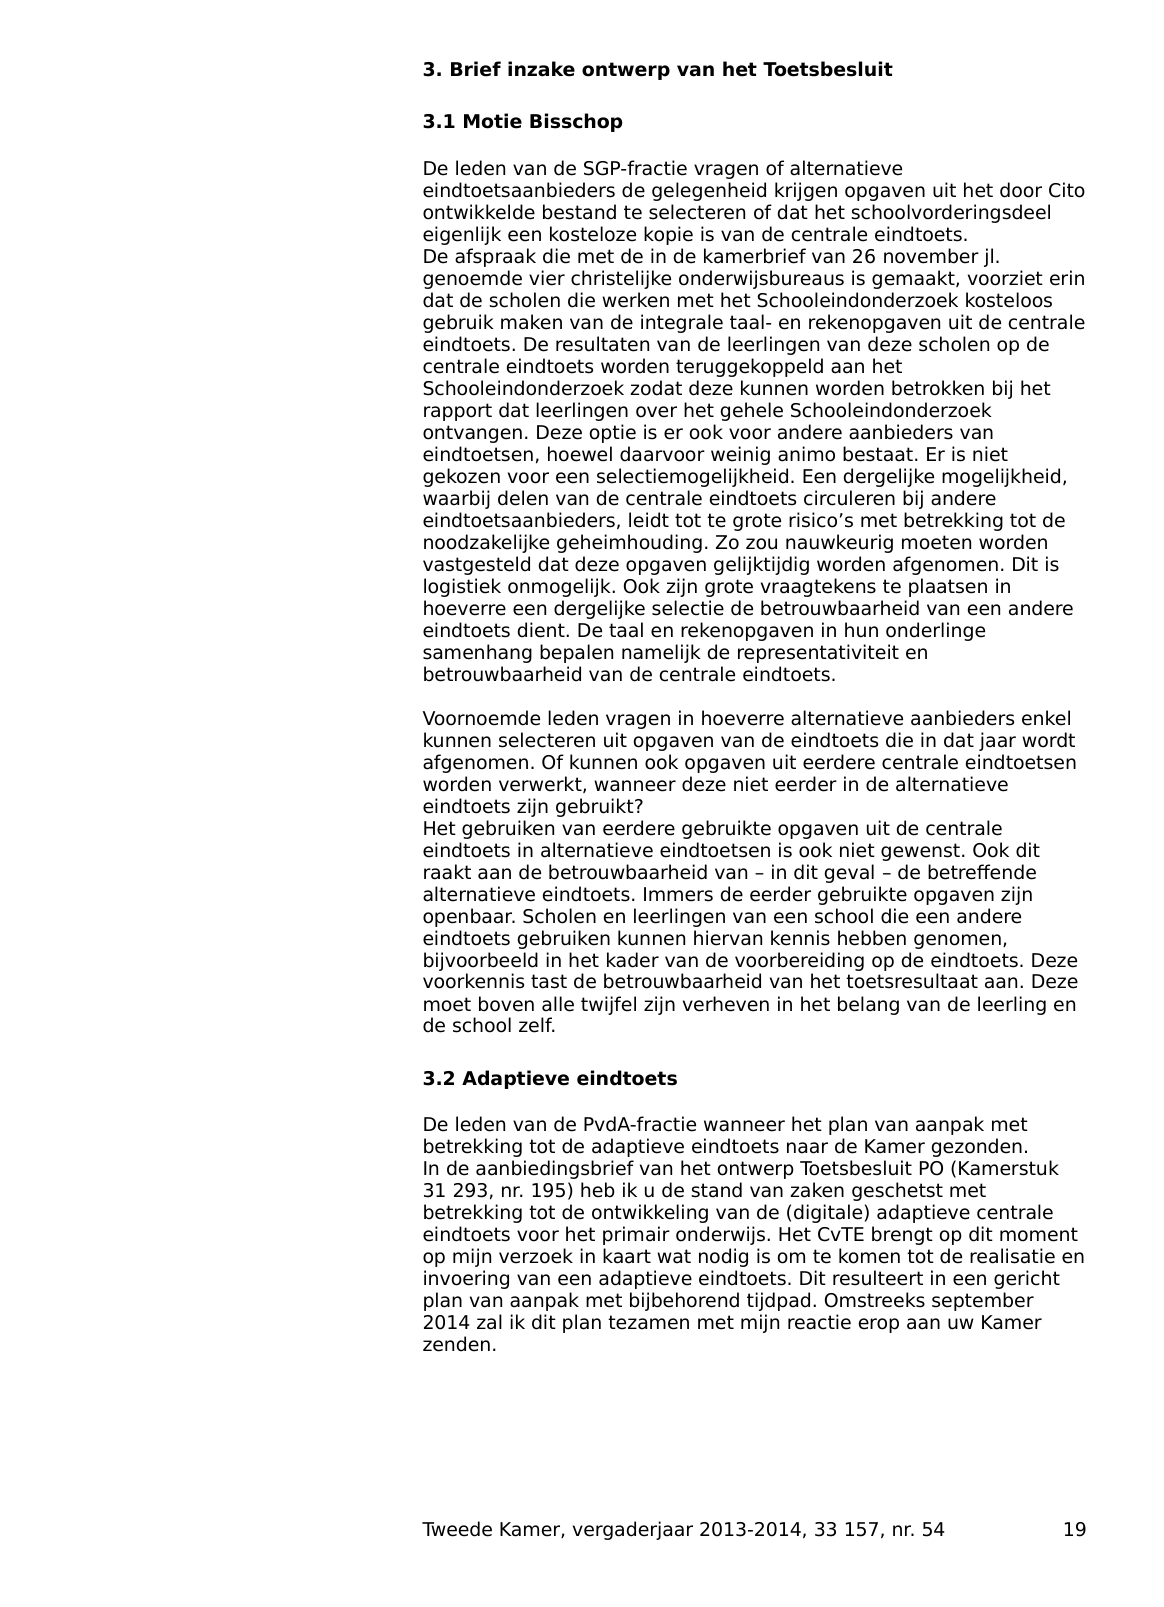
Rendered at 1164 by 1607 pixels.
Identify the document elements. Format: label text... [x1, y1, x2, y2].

text De leden van de SGP-fractie vragen of alternatieve eindtoetsaanbieders de gelegenheid krijgen opgaven uit het door Cito ontwikkelde bestand te selecteren of dat het schoolvorderingsdeel eigenlijk een kosteloze kopie is van de centrale eindtoets. [422, 158, 1087, 246]
text De leden van de PvdA-fractie wanneer het plan van aanpak met betrekking tot de adaptieve eindtoets naar de Kamer gezonden. [422, 1114, 1087, 1158]
text Voornoemde leden vragen in hoeverre alternatieve aanbieders enkel kunnen selecteren uit opgaven van de eindtoets die in dat jaar wordt afgenomen. Of kunnen ook opgaven uit eerdere centrale eindtoetsen worden verwerkt, wanneer deze niet eerder in de alternatieve eindtoets zijn gebruikt? [422, 708, 1087, 818]
text Het gebruiken van eerdere gebruikte opgaven uit de centrale eindtoets in alternatieve eindtoetsen is ook niet gewenst. Ook dit raakt aan de betrouwbaarheid van – in dit geval – de betreffende alternatieve eindtoets. Immers de eerder gebruikte opgaven zijn openbaar. Scholen en leerlingen van een school die een andere eindtoets gebruiken kunnen hiervan kennis hebben genomen, bijvoorbeeld in het kader van de voorbereiding op de eindtoets. Deze voorkennis tast de betrouwbaarheid van het toetsresultaat aan. Deze moet boven alle twijfel zijn verheven in het belang van de leerling en de school zelf. [422, 818, 1087, 1037]
text In de aanbiedingsbrief van het ontwerp Toetsbesluit PO (Kamerstuk 31 293, nr. 195) heb ik u de stand van zaken geschetst met betrekking tot de ontwikkeling van de (digitale) adaptieve centrale eindtoets voor het primair onderwijs. Het CvTE brengt op dit moment op mijn verzoek in kaart wat nodig is om te komen tot de realisatie en invoering van een adaptieve eindtoets. Dit resulteert in een gericht plan van aanpak met bijbehorend tijdpad. Omstreeks september 2014 zal ik dit plan tezamen met mijn reactie erop aan uw Kamer zenden. [422, 1158, 1087, 1356]
subtitle 3. Brief inzake ontwerp van het Toetsbesluit [422, 59, 1087, 81]
subtitle 3.2 Adaptieve eindtoets [422, 1067, 1087, 1089]
text De afspraak die met de in de kamerbrief van 26 november jl. genoemde vier christelijke onderwijsbureaus is gemaakt, voorziet erin dat de scholen die werken met het Schooleindonderzoek kosteloos gebruik maken van de integrale taal- en rekenopgaven uit de centrale eindtoets. De resultaten van de leerlingen van deze scholen op de centrale eindtoets worden teruggekoppeld aan het Schooleindonderzoek zodat deze kunnen worden betrokken bij het rapport dat leerlingen over het gehele Schooleindonderzoek ontvangen. Deze optie is er ook voor andere aanbieders van eindtoetsen, hoewel daarvoor weinig animo bestaat. Er is niet gekozen voor een selectiemogelijkheid. Een dergelijke mogelijkheid, waarbij delen van de centrale eindtoets circuleren bij andere eindtoetsaanbieders, leidt tot te grote risico’s met betrekking tot de noodzakelijke geheimhouding. Zo zou nauwkeurig moeten worden vastgesteld dat deze opgaven gelijktijdig worden afgenomen. Dit is logistiek onmogelijk. Ook zijn grote vraagtekens te plaatsen in hoeverre een dergelijke selectie de betrouwbaarheid van een andere eindtoets dient. De taal en rekenopgaven in hun onderlinge samenhang bepalen namelijk de representativiteit en betrouwbaarheid van de centrale eindtoets. [422, 246, 1087, 686]
subtitle 3.1 Motie Bisschop [422, 111, 1087, 133]
